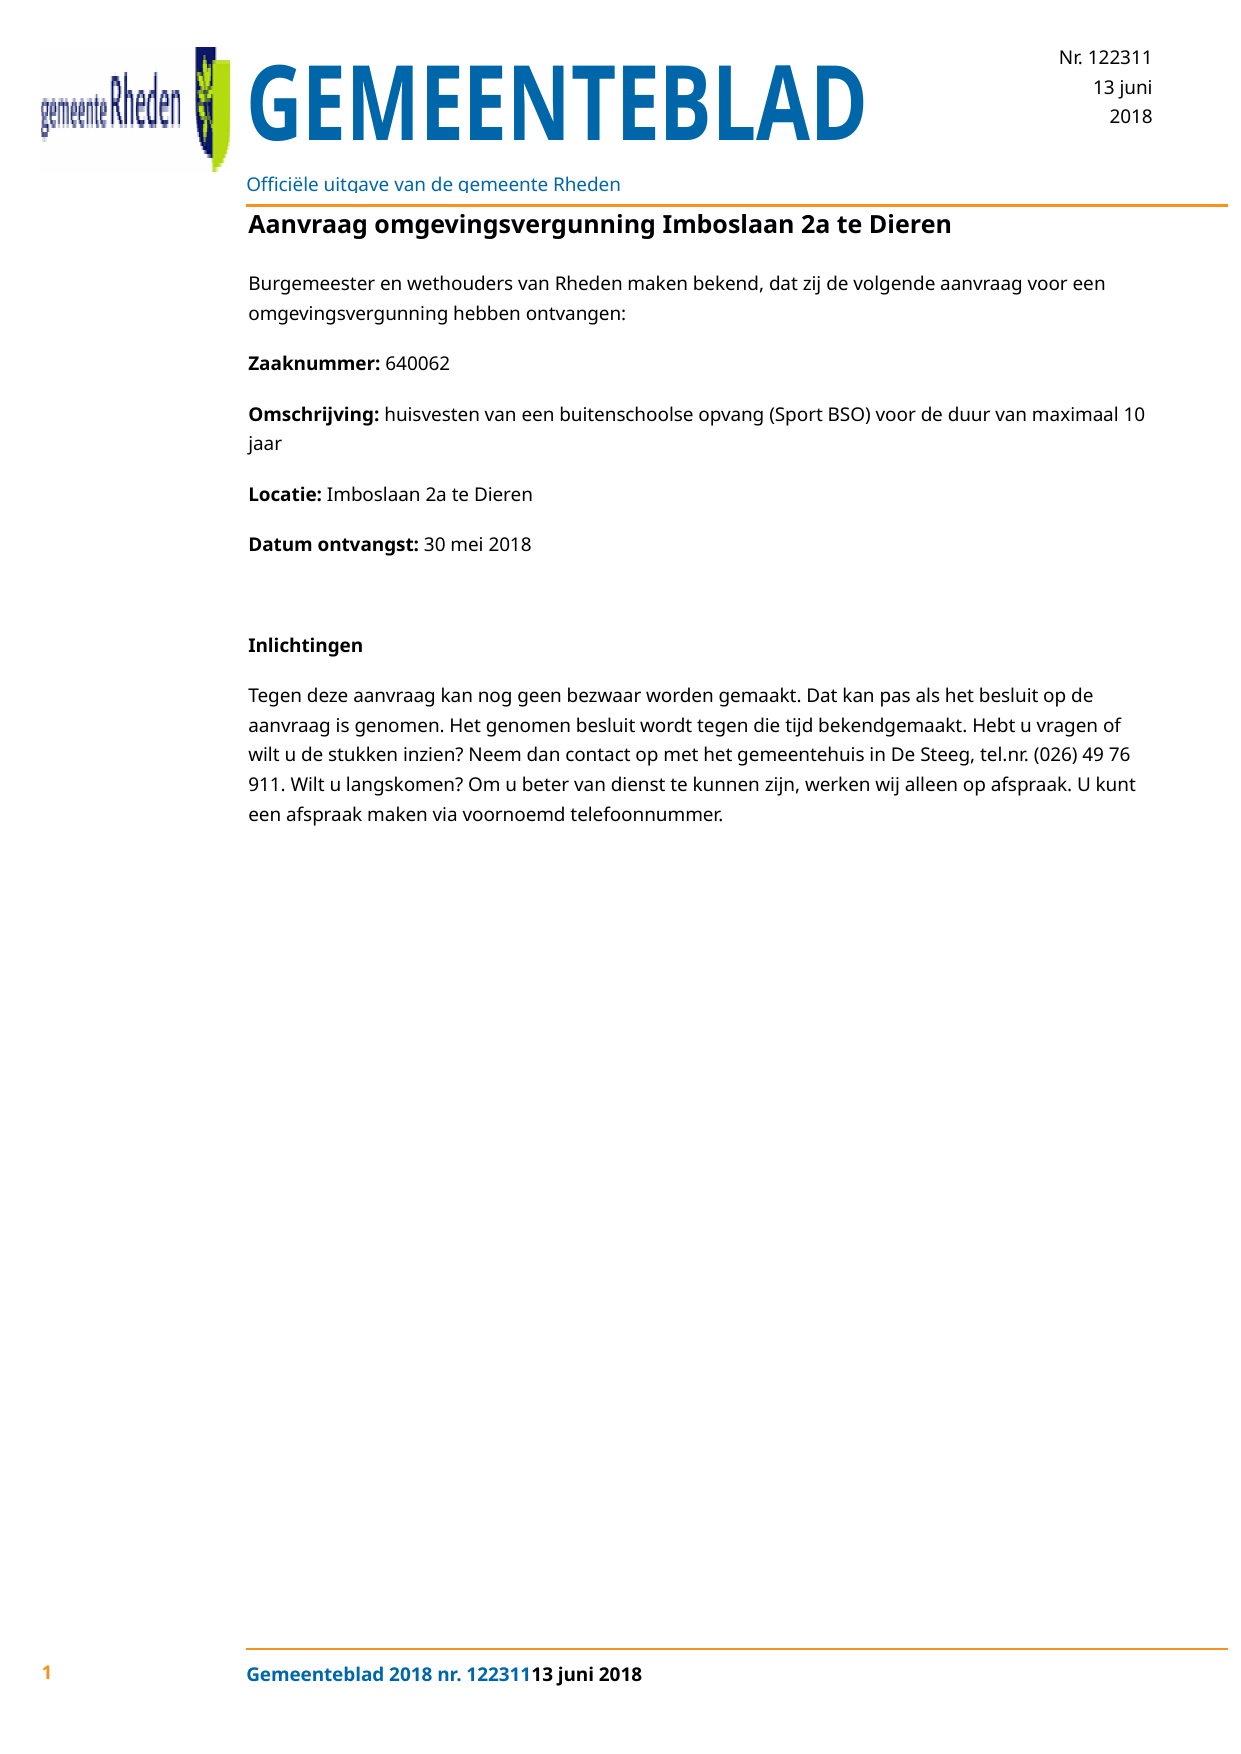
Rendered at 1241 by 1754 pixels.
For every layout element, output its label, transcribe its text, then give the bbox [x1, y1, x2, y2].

text Inlichtingen [248, 632, 1152, 658]
text Tegen deze aanvraag kan nog geen bezwaar worden gemaakt. Dat kan pas als het besluit op de aanvraag is genomen. Het genomen besluit wordt tegen die tijd bekendgemaakt. Hebt u vragen of wilt u de stukken inzien? Neem dan contact op met het gemeentehuis in De Steeg, tel.nr. (026) 49 76 911. Wilt u langskomen? Om u beter van dienst te kunnen zijn, werken wij alleen op afspraak. U kunt een afspraak maken via voornoemd telefoonnummer. [248, 682, 1152, 826]
picture [41, 47, 231, 172]
text Datum ontvangst: 30 mei 2018 [248, 531, 1152, 557]
text Aanvraag omgevingsvergunning Imboslaan 2a te Dieren [248, 207, 1152, 241]
text Zaaknummer: 640062 [248, 350, 1152, 376]
text Burgemeester en wethouders van Rheden maken bekend, dat zij de volgende aanvraag voor een omgevingsvergunning hebben ontvangen: [248, 270, 1152, 326]
text Locatie: Imboslaan 2a te Dieren [248, 481, 1152, 506]
text Omschrijving: huisvesten van een buitenschoolse opvang (Sport BSO) voor de duur van maximaal 10 jaar [248, 401, 1152, 456]
